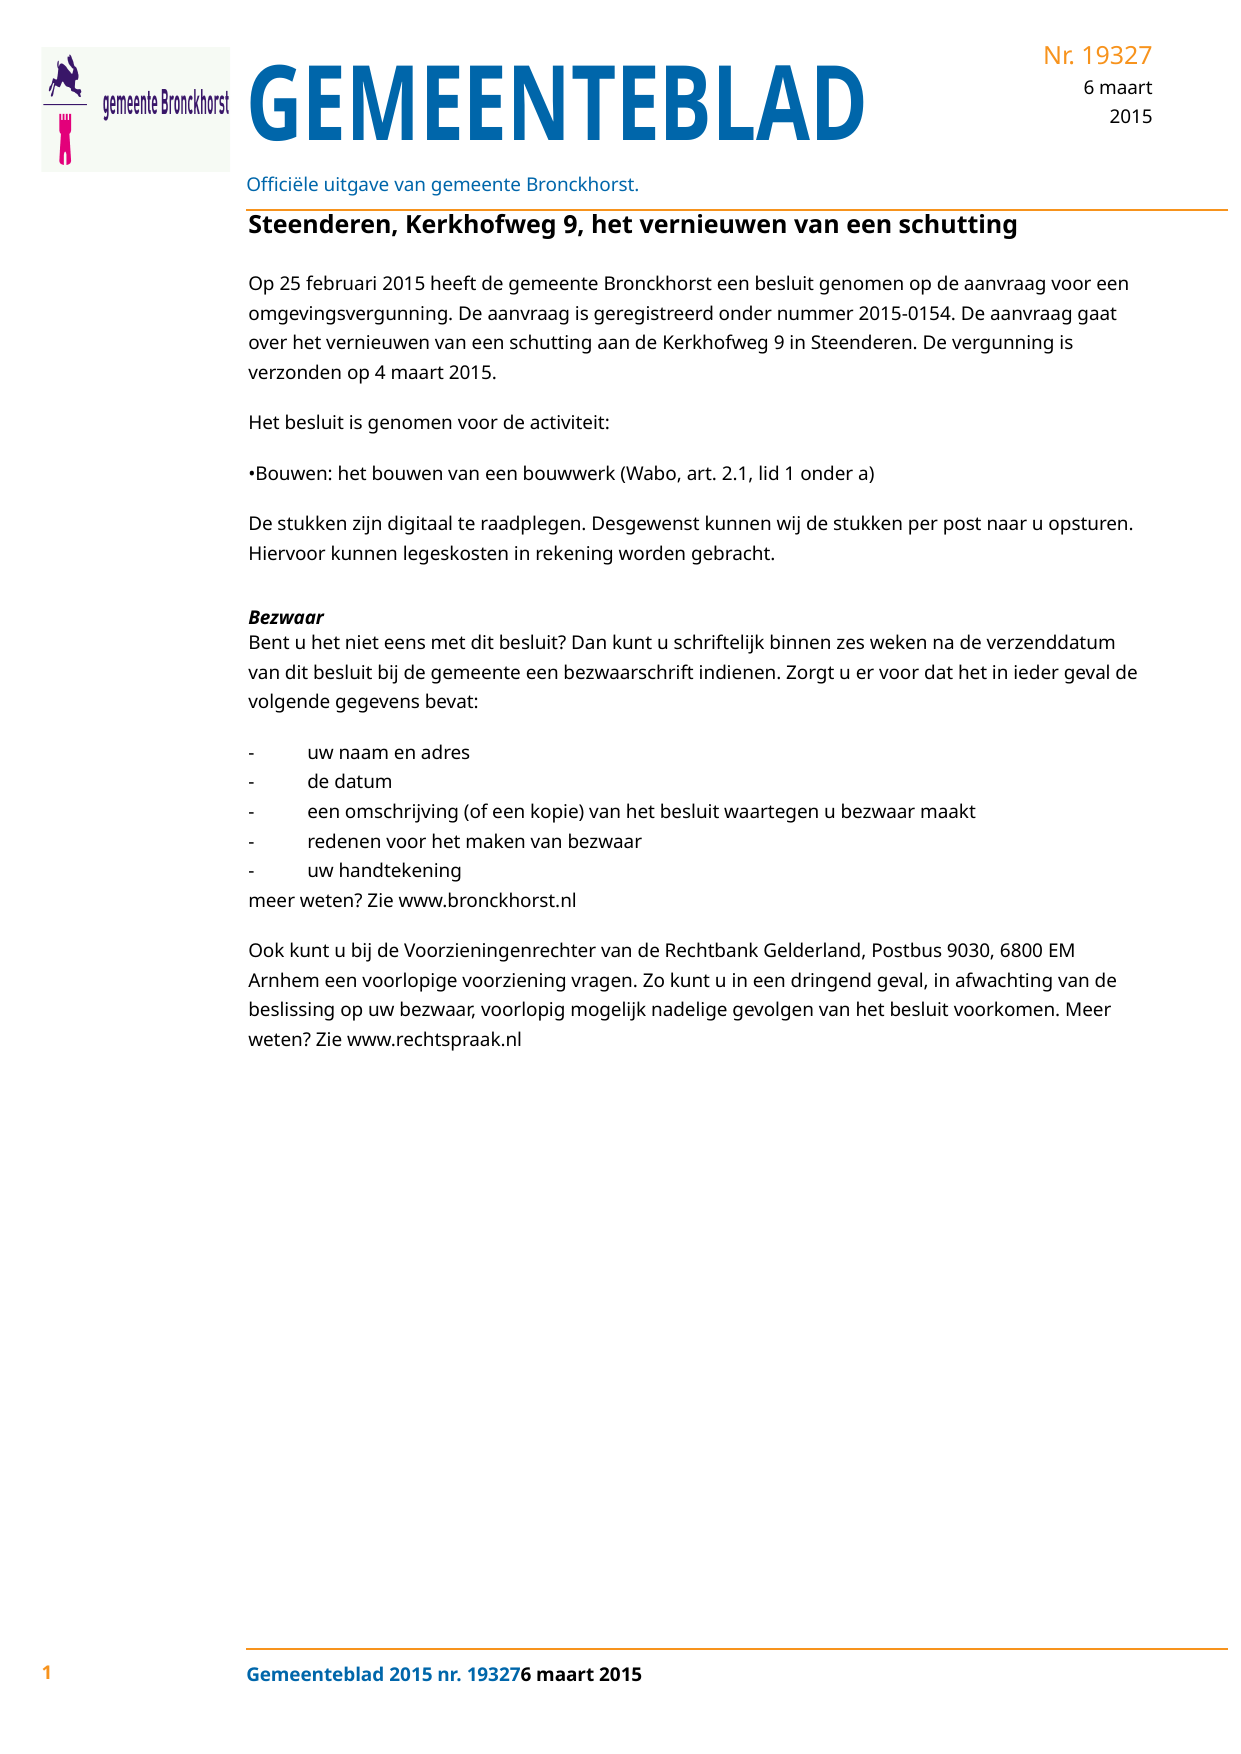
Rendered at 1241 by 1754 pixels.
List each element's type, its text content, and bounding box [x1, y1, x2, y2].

text Op 25 februari 2015 heeft de gemeente Bronckhorst een besluit genomen op de aanvraag voor een omgevingsvergunning. De aanvraag is geregistreerd onder nummer 2015-0154. De aanvraag gaat over het vernieuwen van een schutting aan de Kerkhofweg 9 in Steenderen. De vergunning is verzonden op 4 maart 2015. [248, 270, 1152, 385]
list uw handtekening [248, 857, 1152, 883]
text Steenderen, Kerkhofweg 9, het vernieuwen van een schutting [248, 211, 1152, 241]
text •Bouwen: het bouwen van een bouwwerk (Wabo, art. 2.1, lid 1 onder a) [248, 460, 1152, 486]
list een omschrijving (of een kopie) van het besluit waartegen u bezwaar maakt [248, 798, 1152, 824]
text Bent u het niet eens met dit besluit? Dan kunt u schriftelijk binnen zes weken na de verzenddatum van dit besluit bij de gemeente een bezwaarschrift indienen. Zorgt u er voor dat het in ieder geval de volgende gegevens bevat: [248, 629, 1152, 714]
text Bezwaar [248, 604, 1152, 629]
text meer weten? Zie www.bronckhorst.nl [248, 887, 1152, 913]
list redenen voor het maken van bezwaar [248, 828, 1152, 854]
text Het besluit is genomen voor de activiteit: [248, 409, 1152, 435]
list uw naam en adres [248, 739, 1152, 765]
text Ook kunt u bij de Voorzieningenrechter van de Rechtbank Gelderland, Postbus 9030, 6800 EM Arnhem een voorlopige voorziening vragen. Zo kunt u in een dringend geval, in afwachting van de beslissing op uw bezwaar, voorlopig mogelijk nadelige gevolgen van het besluit voorkomen. Meer weten? Zie www.rechtspraak.nl [248, 937, 1152, 1052]
text De stukken zijn digitaal te raadplegen. Desgewenst kunnen wij de stukken per post naar u opsturen. Hiervoor kunnen legeskosten in rekening worden gebracht. [248, 510, 1152, 566]
picture [41, 47, 231, 172]
list de datum [248, 769, 1152, 794]
